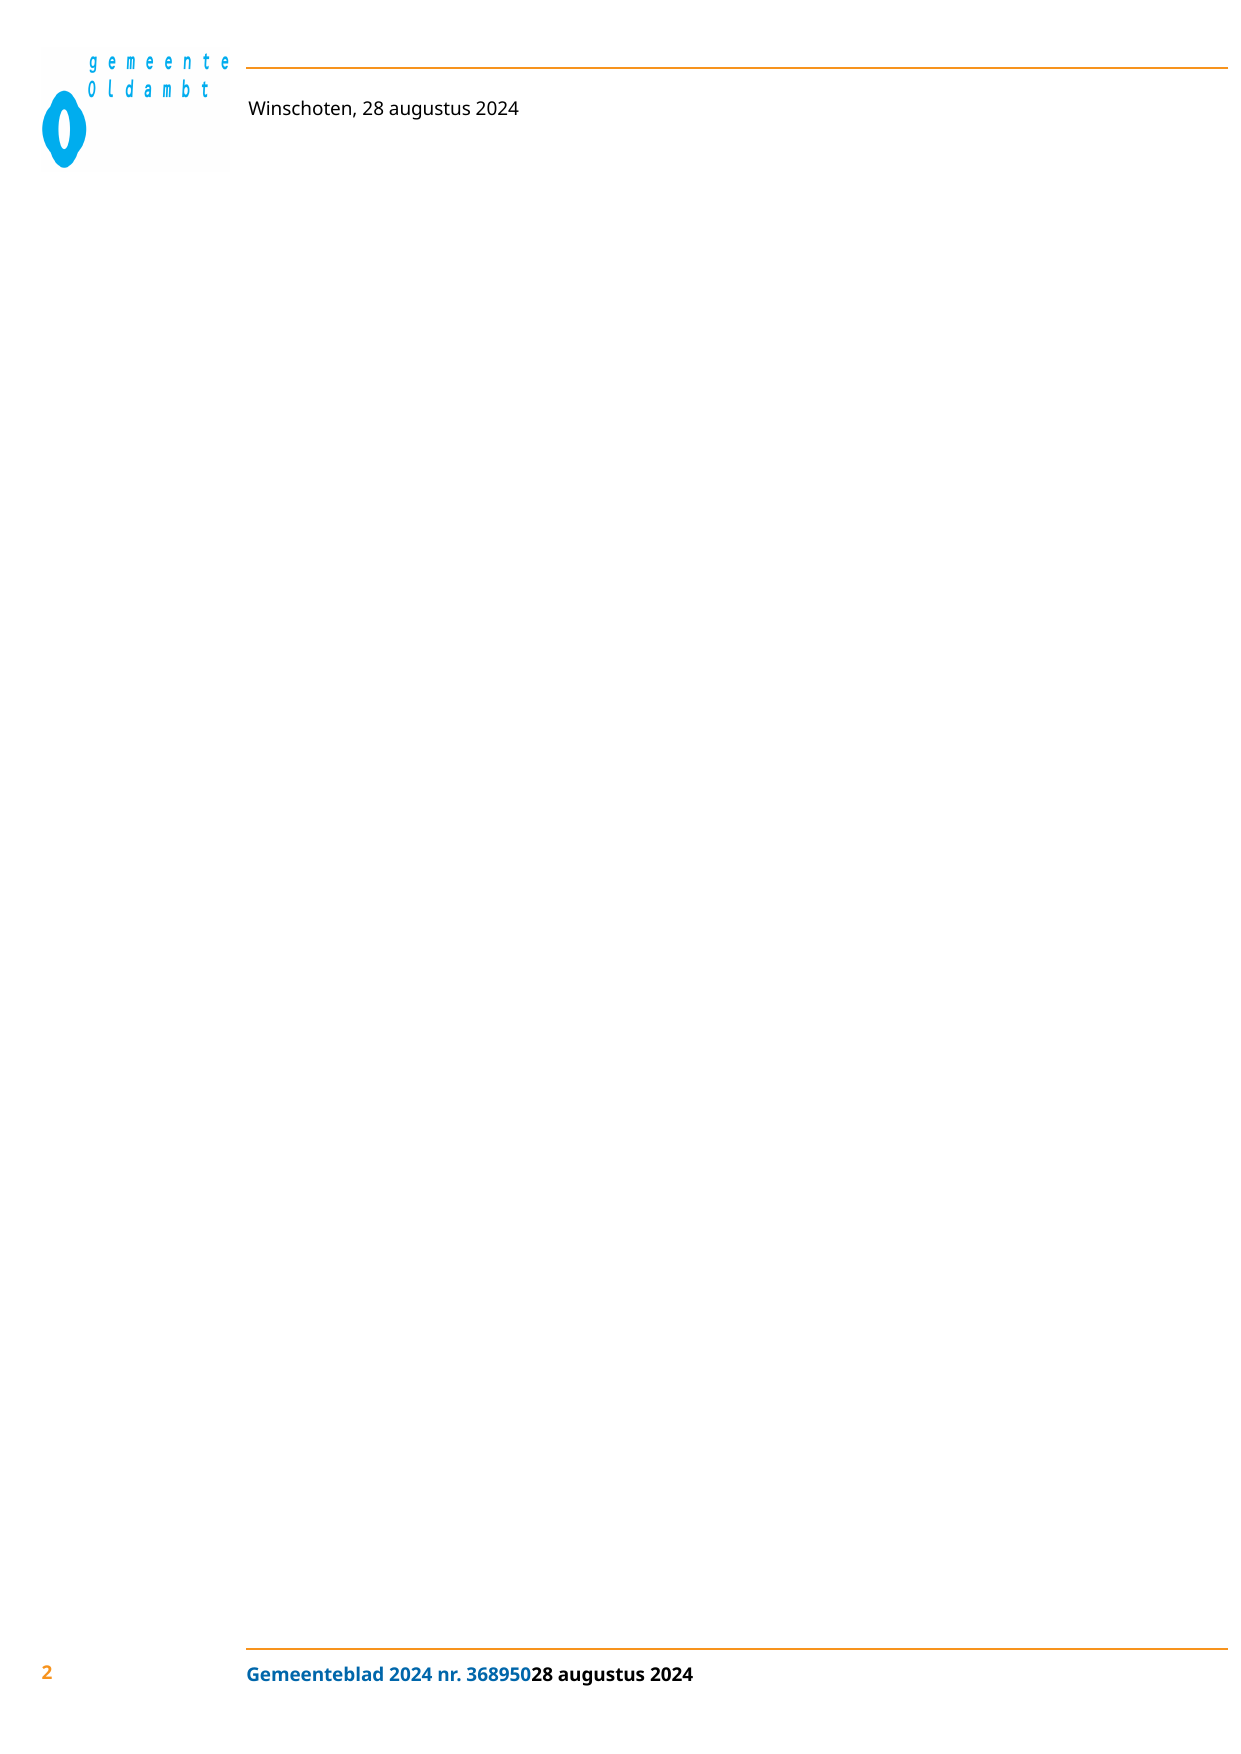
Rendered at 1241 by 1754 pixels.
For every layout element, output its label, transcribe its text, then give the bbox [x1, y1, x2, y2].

picture [41, 47, 231, 172]
text Winschoten, 28 augustus 2024 [248, 95, 1152, 121]
